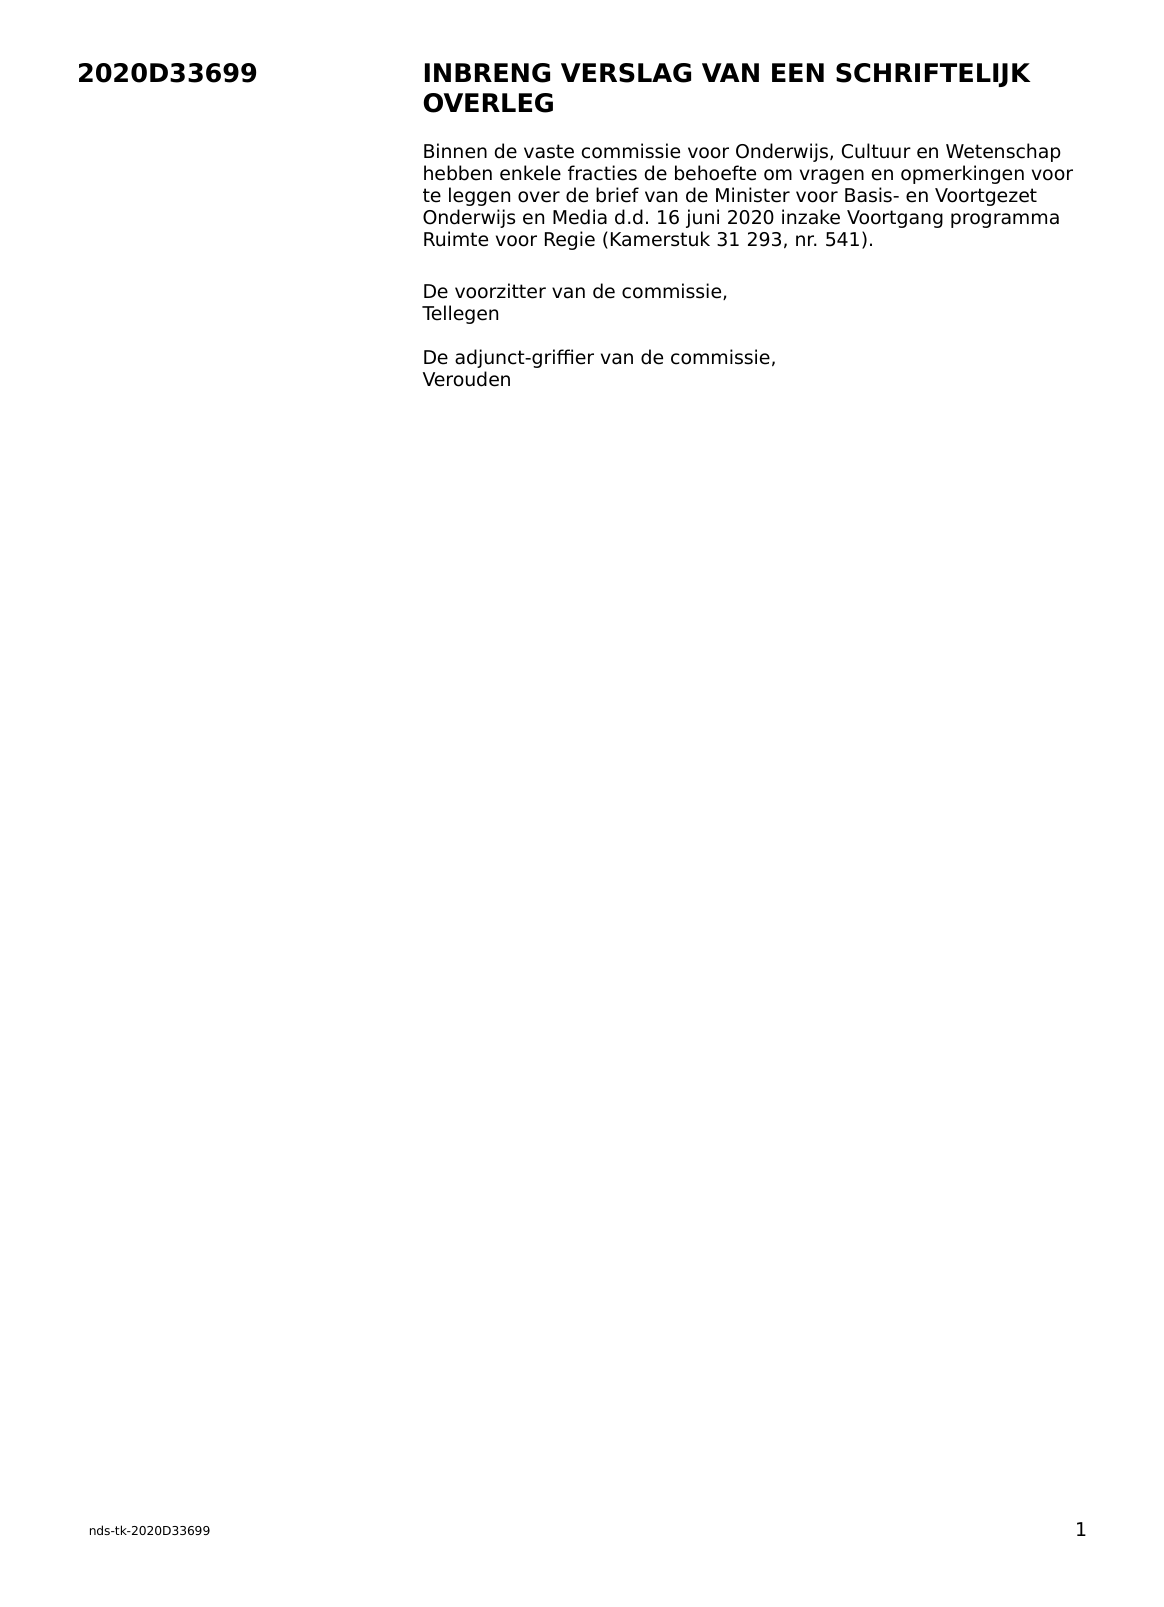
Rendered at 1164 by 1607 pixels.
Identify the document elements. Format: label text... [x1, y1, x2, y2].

text nds-tk-2020D33699 [88, 1524, 323, 1538]
text De adjunct-griffier van de commissie, Verouden [422, 347, 1087, 391]
text 2020D33699 INBRENG VERSLAG VAN EEN SCHRIFTELIJK OVERLEG [77, 59, 1087, 118]
text Binnen de vaste commissie voor Onderwijs, Cultuur en Wetenschap hebben enkele fracties de behoefte om vragen en opmerkingen voor te leggen over de brief van de Minister voor Basis- en Voortgezet Onderwijs en Media d.d. 16 juni 2020 inzake Voortgang programma Ruimte voor Regie (Kamerstuk 31 293, nr. 541). [422, 141, 1087, 251]
text De voorzitter van de commissie, Tellegen [422, 281, 1087, 324]
